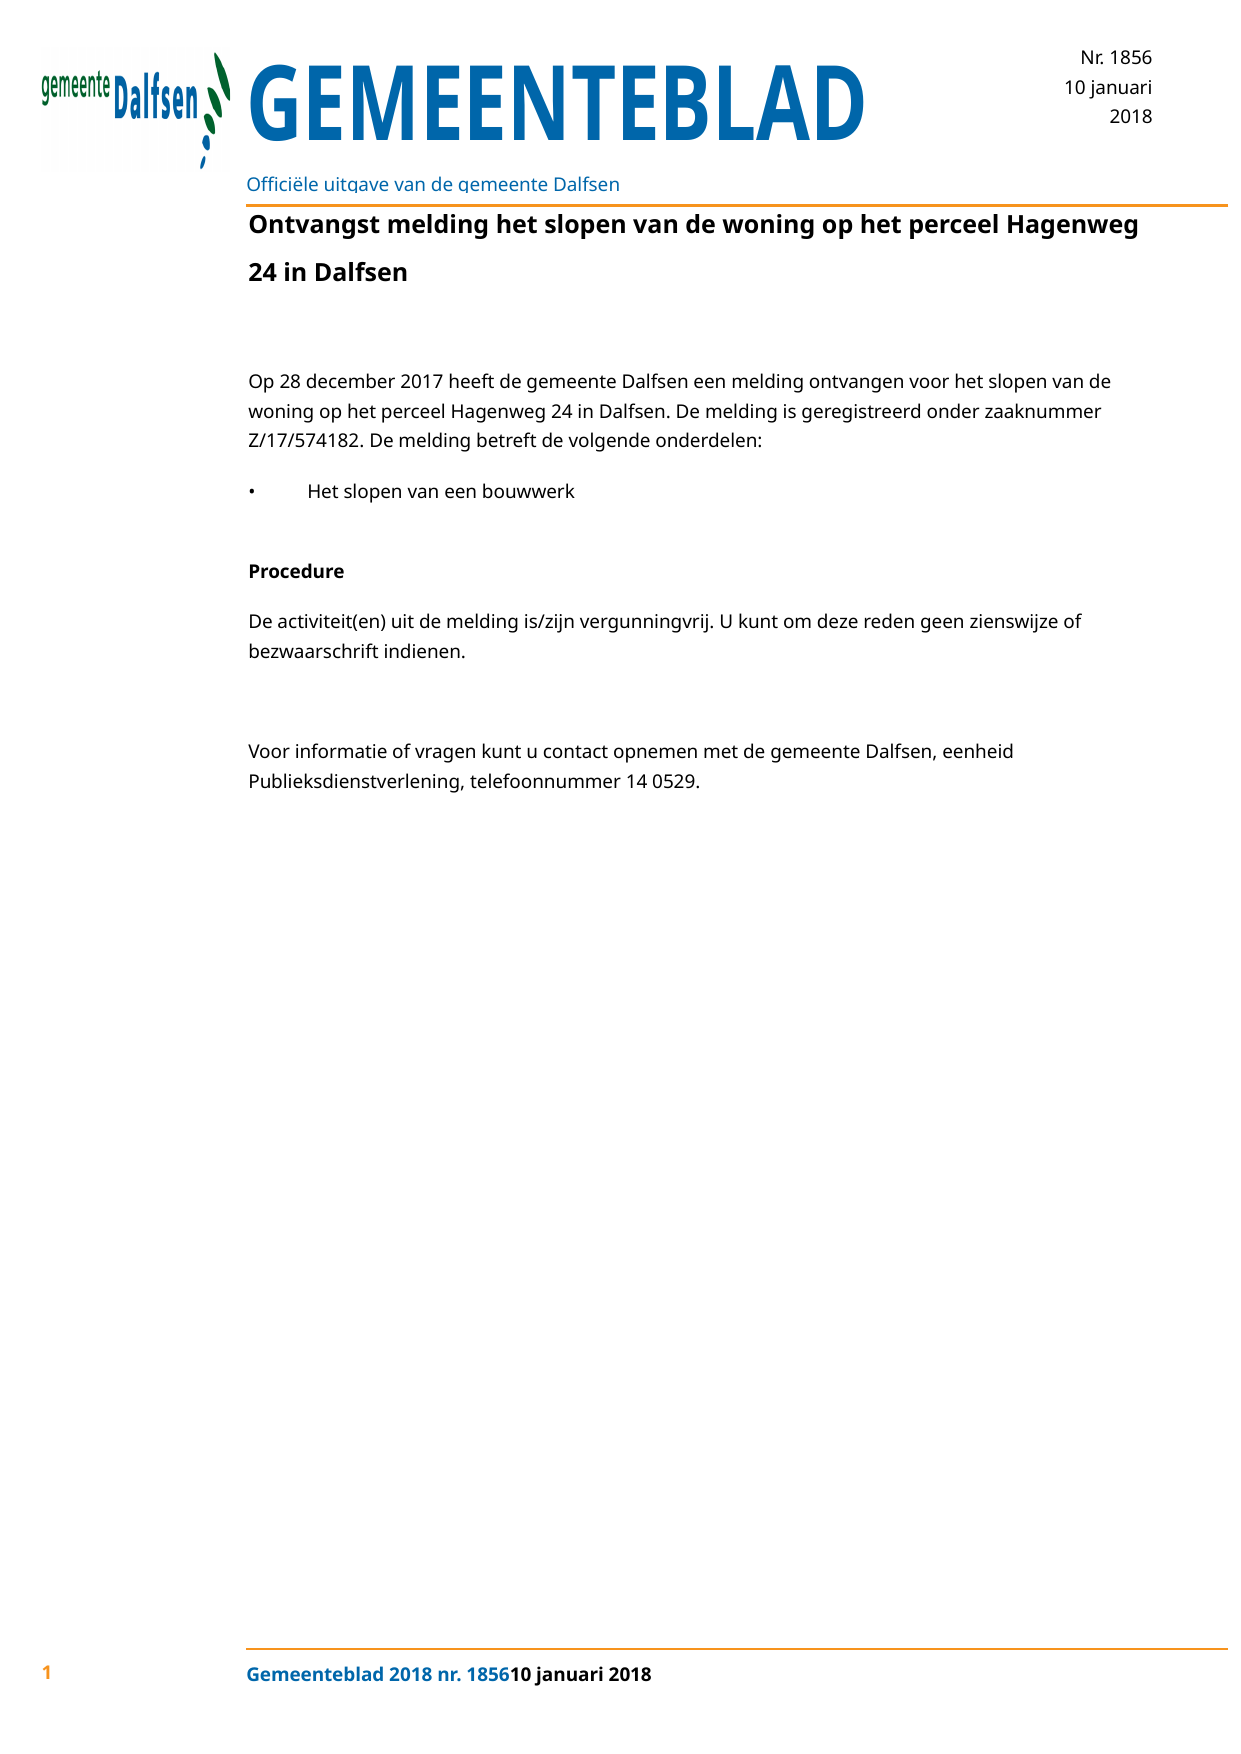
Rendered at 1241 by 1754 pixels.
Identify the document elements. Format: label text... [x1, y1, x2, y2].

list Het slopen van een bouwwerk [248, 478, 1152, 504]
text De activiteit(en) uit de melding is/zijn vergunningvrij. U kunt om deze reden geen zienswijze of bezwaarschrift indienen. [248, 608, 1152, 664]
text Procedure [248, 558, 1152, 584]
picture [41, 47, 231, 172]
text Op 28 december 2017 heeft de gemeente Dalfsen een melding ontvangen voor het slopen van de woning op het perceel Hagenweg 24 in Dalfsen. De melding is geregistreerd onder zaaknummer Z/17/574182. De melding betreft de volgende onderdelen: [248, 368, 1152, 453]
text Ontvangst melding het slopen van de woning op het perceel Hagenweg 24 in Dalfsen [248, 207, 1152, 288]
text Voor informatie of vragen kunt u contact opnemen met de gemeente Dalfsen, eenheid Publieksdienstverlening, telefoonnummer 14 0529. [248, 739, 1152, 794]
